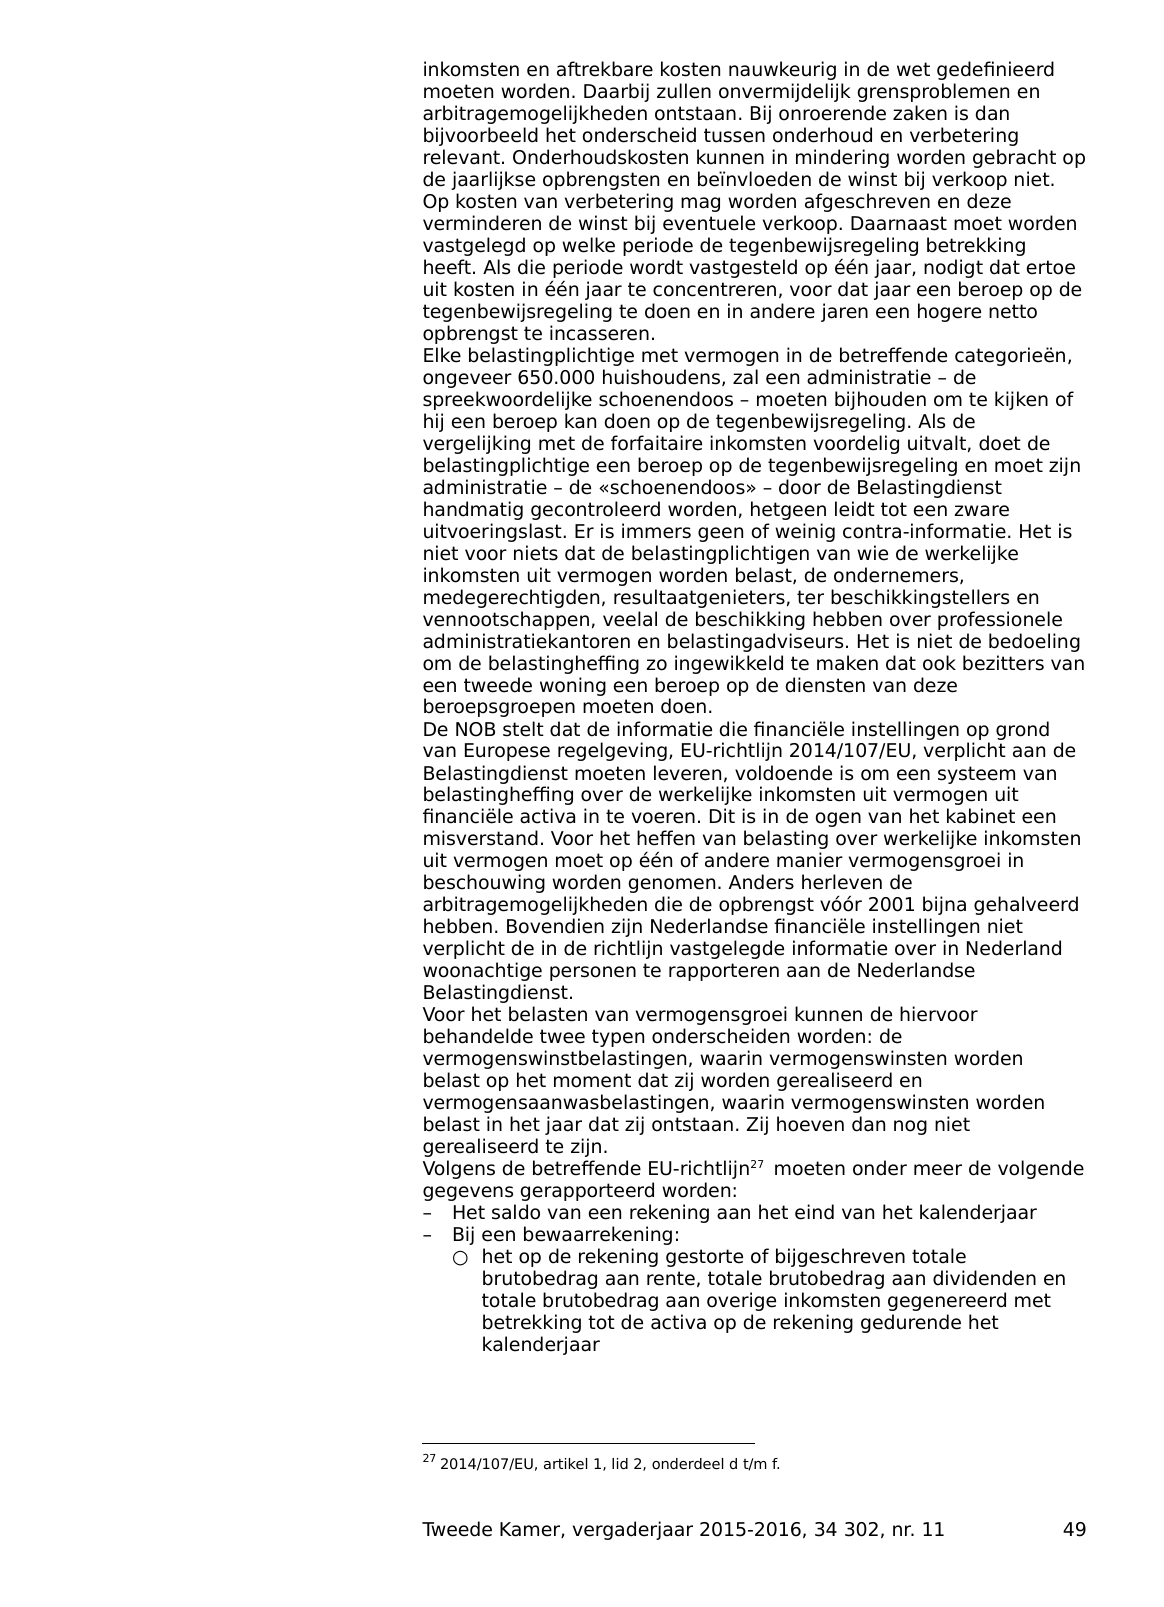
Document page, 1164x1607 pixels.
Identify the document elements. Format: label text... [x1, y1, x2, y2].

text De NOB stelt dat de informatie die financiële instellingen op grond van Europese regelgeving, EU-richtlijn 2014/107/EU, verplicht aan de Belastingdienst moeten leveren, voldoende is om een systeem van belastingheffing over de werkelijke inkomsten uit vermogen uit financiële activa in te voeren. Dit is in de ogen van het kabinet een misverstand. Voor het heffen van belasting over werkelijke inkomsten uit vermogen moet op één of andere manier vermogensgroei in beschouwing worden genomen. Anders herleven de arbitragemogelijkheden die de opbrengst vóór 2001 bijna gehalveerd hebben. Bovendien zijn Nederlandse financiële instellingen niet verplicht de in de richtlijn vastgelegde informatie over in Nederland woonachtige personen te rapporteren aan de Nederlandse Belastingdienst. [422, 718, 1087, 1004]
text ○ het op de rekening gestorte of bijgeschreven totale brutobedrag aan rente, totale brutobedrag aan dividenden en totale brutobedrag aan overige inkomsten gegenereerd met betrekking tot de activa op de rekening gedurende het kalenderjaar [452, 1246, 1087, 1356]
text – Het saldo van een rekening aan het eind van het kalenderjaar [422, 1202, 1087, 1224]
text – Bij een bewaarrekening: [422, 1224, 1087, 1246]
text Voor het belasten van vermogensgroei kunnen de hiervoor behandelde twee typen onderscheiden worden: de vermogenswinstbelastingen, waarin vermogenswinsten worden belast op het moment dat zij worden gerealiseerd en vermogensaanwasbelastingen, waarin vermogenswinsten worden belast in het jaar dat zij ontstaan. Zij hoeven dan nog niet gerealiseerd te zijn. [422, 1004, 1087, 1158]
text Volgens de betreffende EU-richtlijn moeten onder meer de volgende gegevens gerapporteerd worden: [422, 1158, 1087, 1202]
text inkomsten en aftrekbare kosten nauwkeurig in de wet gedefinieerd moeten worden. Daarbij zullen onvermijdelijk grensproblemen en arbitragemogelijkheden ontstaan. Bij onroerende zaken is dan bijvoorbeeld het onderscheid tussen onderhoud en verbetering relevant. Onderhoudskosten kunnen in mindering worden gebracht op de jaarlijkse opbrengsten en beïnvloeden de winst bij verkoop niet. Op kosten van verbetering mag worden afgeschreven en deze verminderen de winst bij eventuele verkoop. Daarnaast moet worden vastgelegd op welke periode de tegenbewijsregeling betrekking heeft. Als die periode wordt vastgesteld op één jaar, nodigt dat ertoe uit kosten in één jaar te concentreren, voor dat jaar een beroep op de tegenbewijsregeling te doen en in andere jaren een hogere netto opbrengst te incasseren. [422, 59, 1087, 345]
text 2014/107/EU, artikel 1, lid 2, onderdeel d t/m f. [422, 1452, 1087, 1474]
text Elke belastingplichtige met vermogen in de betreffende categorieën, ongeveer 650.000 huishoudens, zal een administratie – de spreekwoordelijke schoenendoos – moeten bijhouden om te kijken of hij een beroep kan doen op de tegenbewijsregeling. Als de vergelijking met de forfaitaire inkomsten voordelig uitvalt, doet de belastingplichtige een beroep op de tegenbewijsregeling en moet zijn administratie – de «schoenendoos» – door de Belastingdienst handmatig gecontroleerd worden, hetgeen leidt tot een zware uitvoeringslast. Er is immers geen of weinig contra-informatie. Het is niet voor niets dat de belastingplichtigen van wie de werkelijke inkomsten uit vermogen worden belast, de ondernemers, medegerechtigden, resultaatgenieters, ter beschikkingstellers en vennootschappen, veelal de beschikking hebben over professionele administratiekantoren en belastingadviseurs. Het is niet de bedoeling om de belastingheffing zo ingewikkeld te maken dat ook bezitters van een tweede woning een beroep op de diensten van deze beroepsgroepen moeten doen. [422, 345, 1087, 718]
